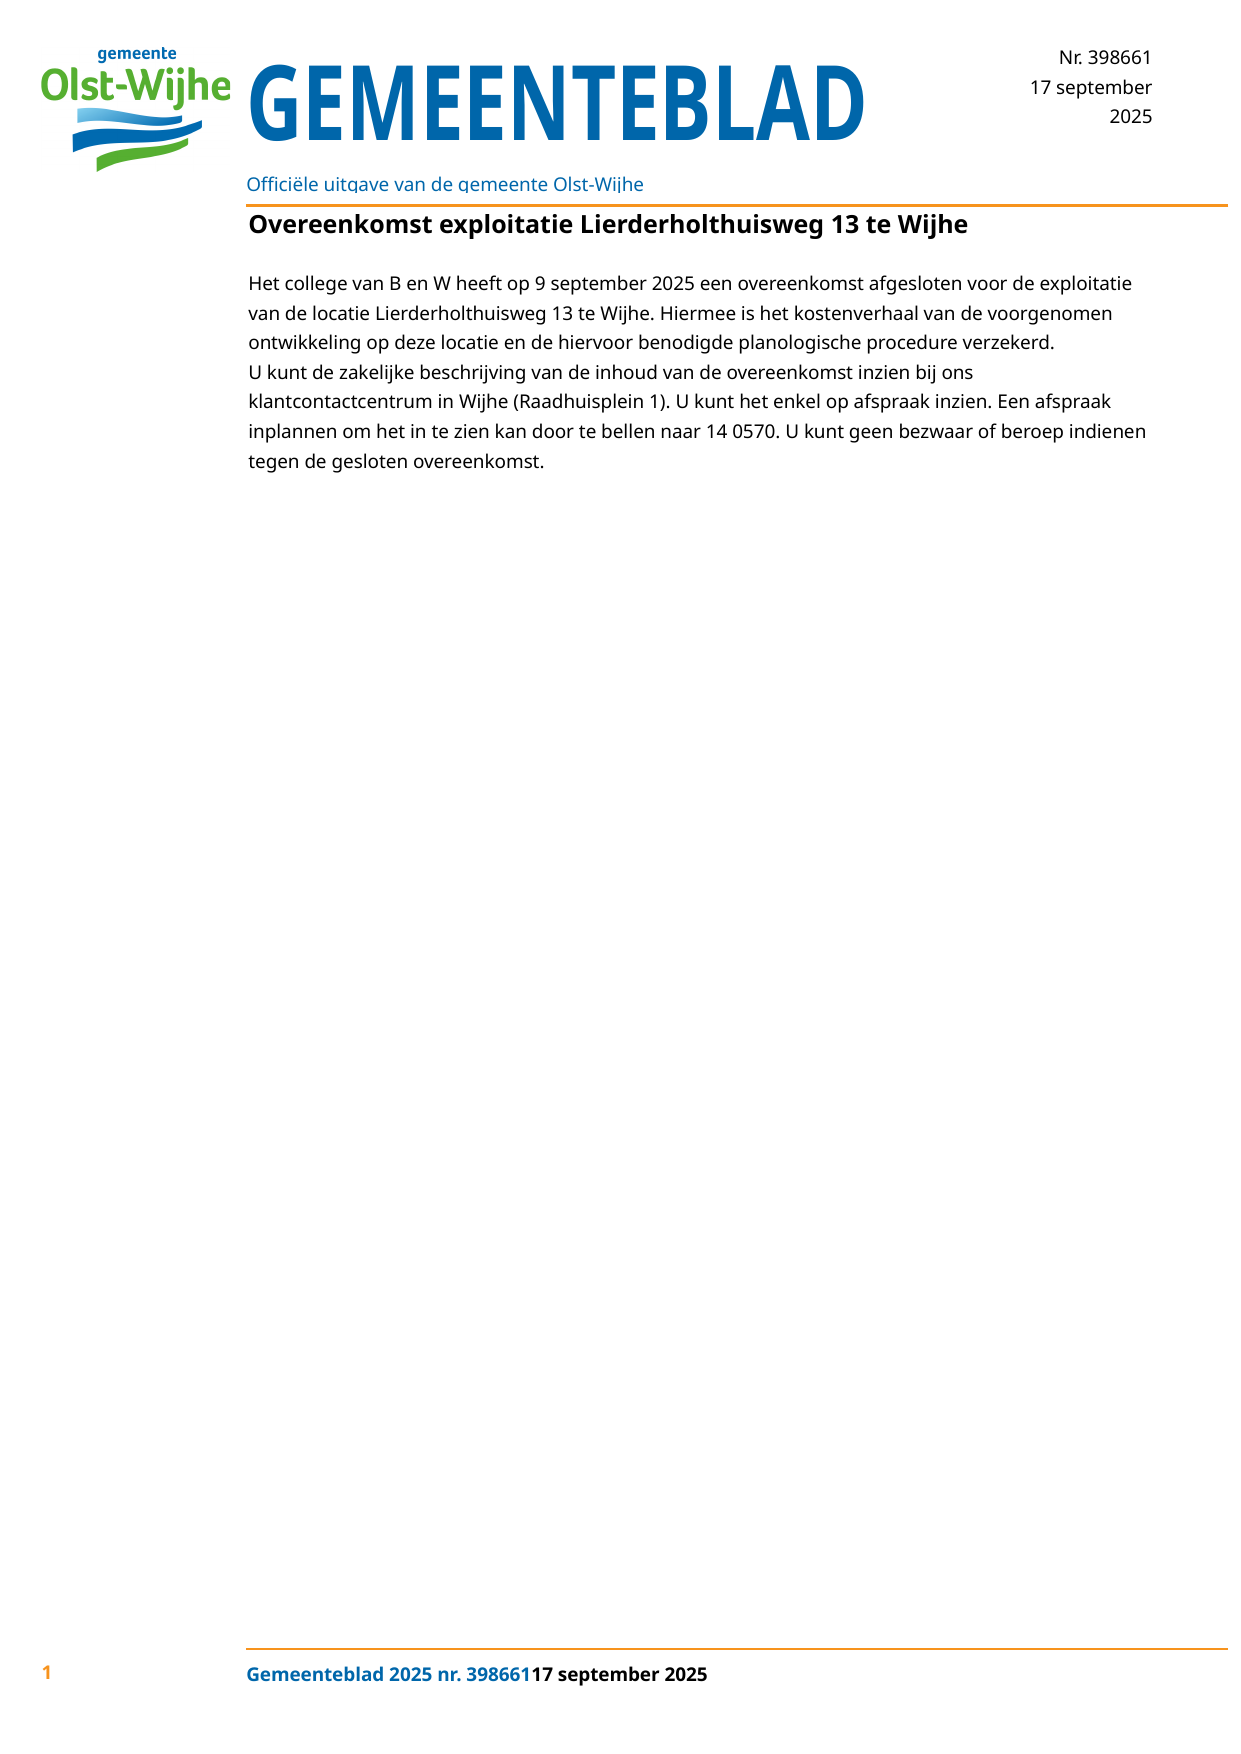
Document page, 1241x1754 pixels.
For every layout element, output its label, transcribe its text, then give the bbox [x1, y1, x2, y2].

text Overeenkomst exploitatie Lierderholthuisweg 13 te Wijhe [248, 207, 1152, 241]
picture [41, 47, 231, 172]
text Het college van B en W heeft op 9 september 2025 een overeenkomst afgesloten voor de exploitatie van de locatie Lierderholthuisweg 13 te Wijhe. Hiermee is het kostenverhaal van de voorgenomen ontwikkeling op deze locatie en de hiervoor benodigde planologische procedure verzekerd. [248, 270, 1152, 355]
text U kunt de zakelijke beschrijving van de inhoud van de overeenkomst inzien bij ons klantcontactcentrum in Wijhe (Raadhuisplein 1). U kunt het enkel op afspraak inzien. Een afspraak inplannen om het in te zien kan door te bellen naar 14 0570. U kunt geen bezwaar of beroep indienen tegen de gesloten overeenkomst. [248, 359, 1152, 473]
